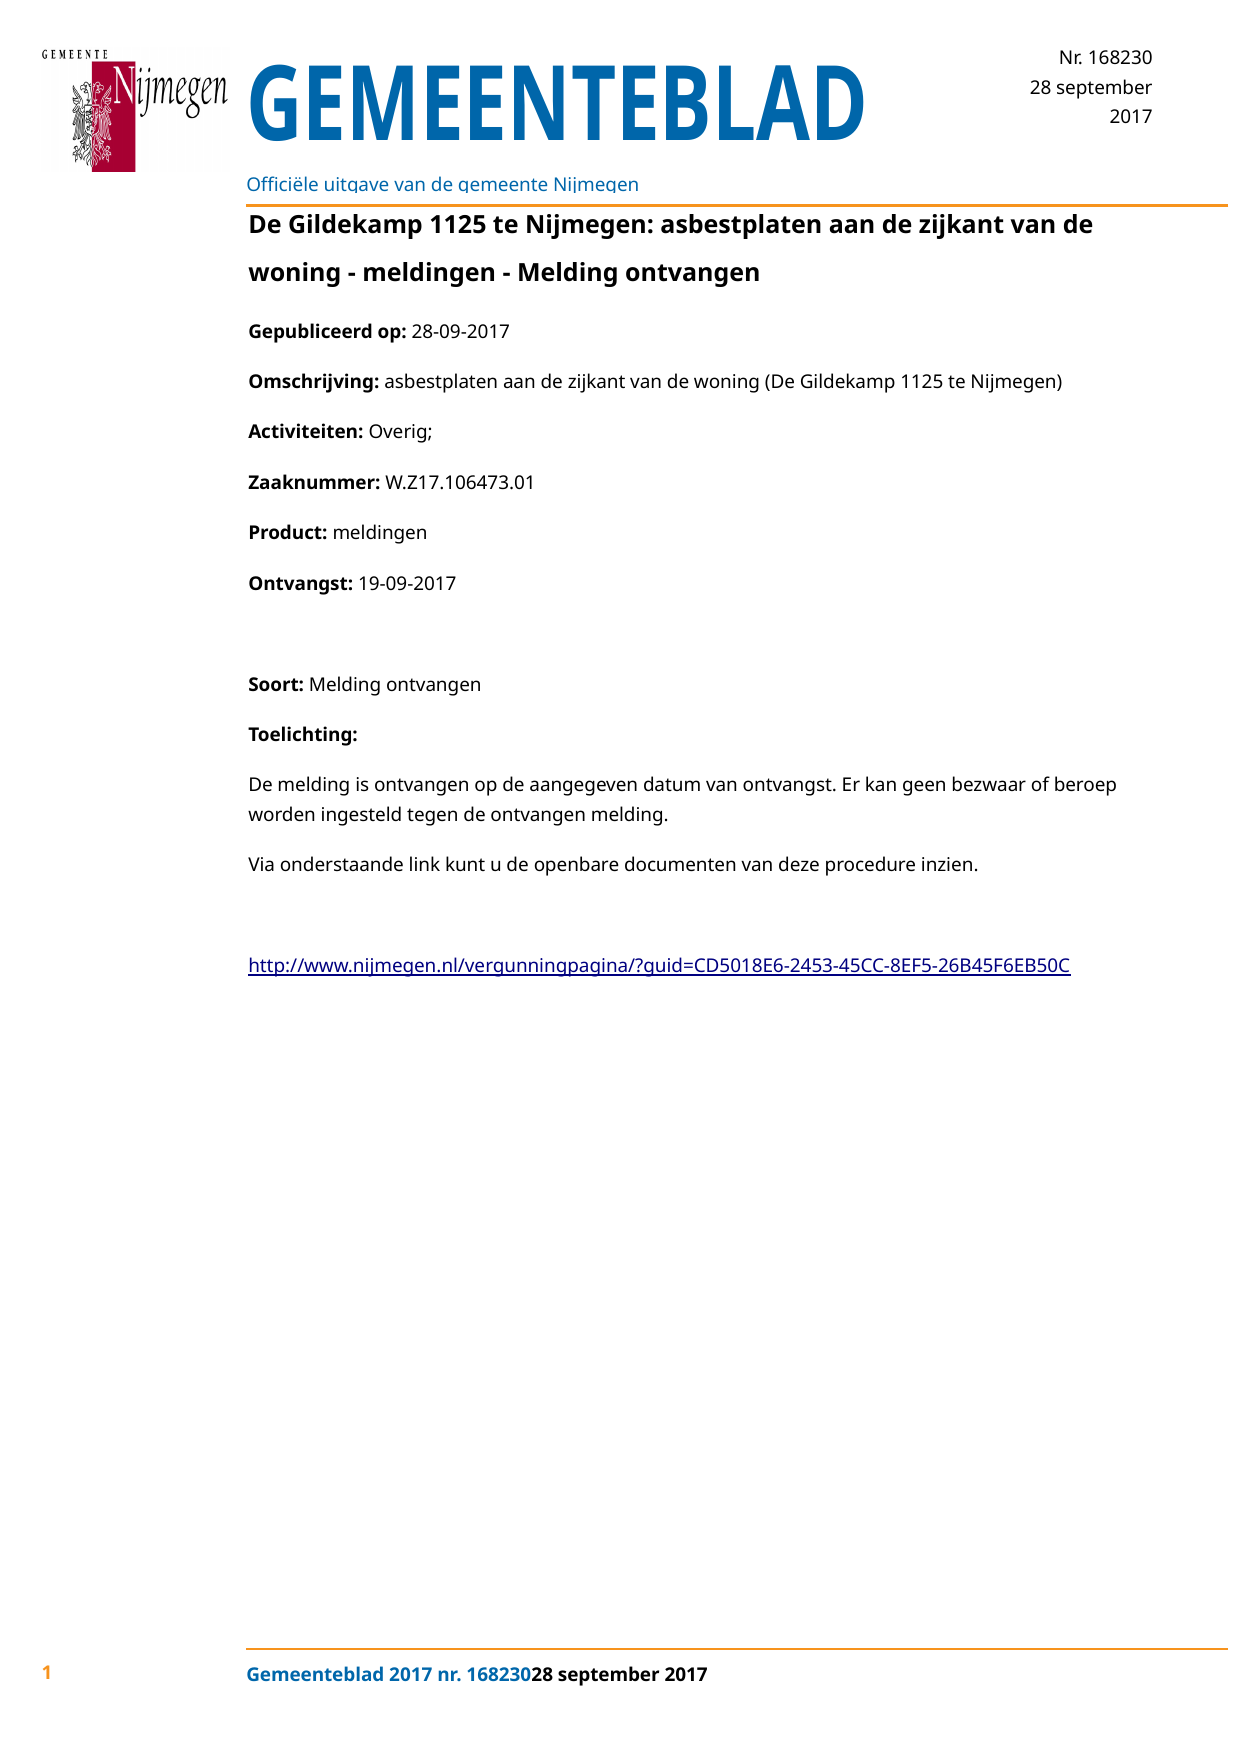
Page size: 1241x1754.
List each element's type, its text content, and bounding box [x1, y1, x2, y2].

text Ontvangst: 19-09-2017 [248, 570, 1152, 596]
text Product: meldingen [248, 519, 1152, 545]
picture [41, 47, 231, 172]
text http://www.nijmegen.nl/vergunningpagina/?guid=CD5018E6-2453-45CC-8EF5-26B45F6EB50C [248, 952, 1152, 978]
text Activiteiten: Overig; [248, 419, 1152, 444]
text Gepubliceerd op: 28-09-2017 [248, 318, 1152, 344]
text Omschrijving: asbestplaten aan de zijkant van de woning (De Gildekamp 1125 te Nijmegen) [248, 368, 1152, 394]
text De melding is ontvangen op de aangegeven datum van ontvangst. Er kan geen bezwaar of beroep worden ingesteld tegen de ontvangen melding. [248, 772, 1152, 827]
text Toelichting: [248, 721, 1152, 747]
text Via onderstaande link kunt u de openbare documenten van deze procedure inzien. [248, 852, 1152, 877]
text Zaaknummer: W.Z17.106473.01 [248, 469, 1152, 495]
text De Gildekamp 1125 te Nijmegen: asbestplaten aan de zijkant van de woning - meldingen - Melding ontvangen [248, 207, 1152, 288]
text Soort: Melding ontvangen [248, 671, 1152, 697]
